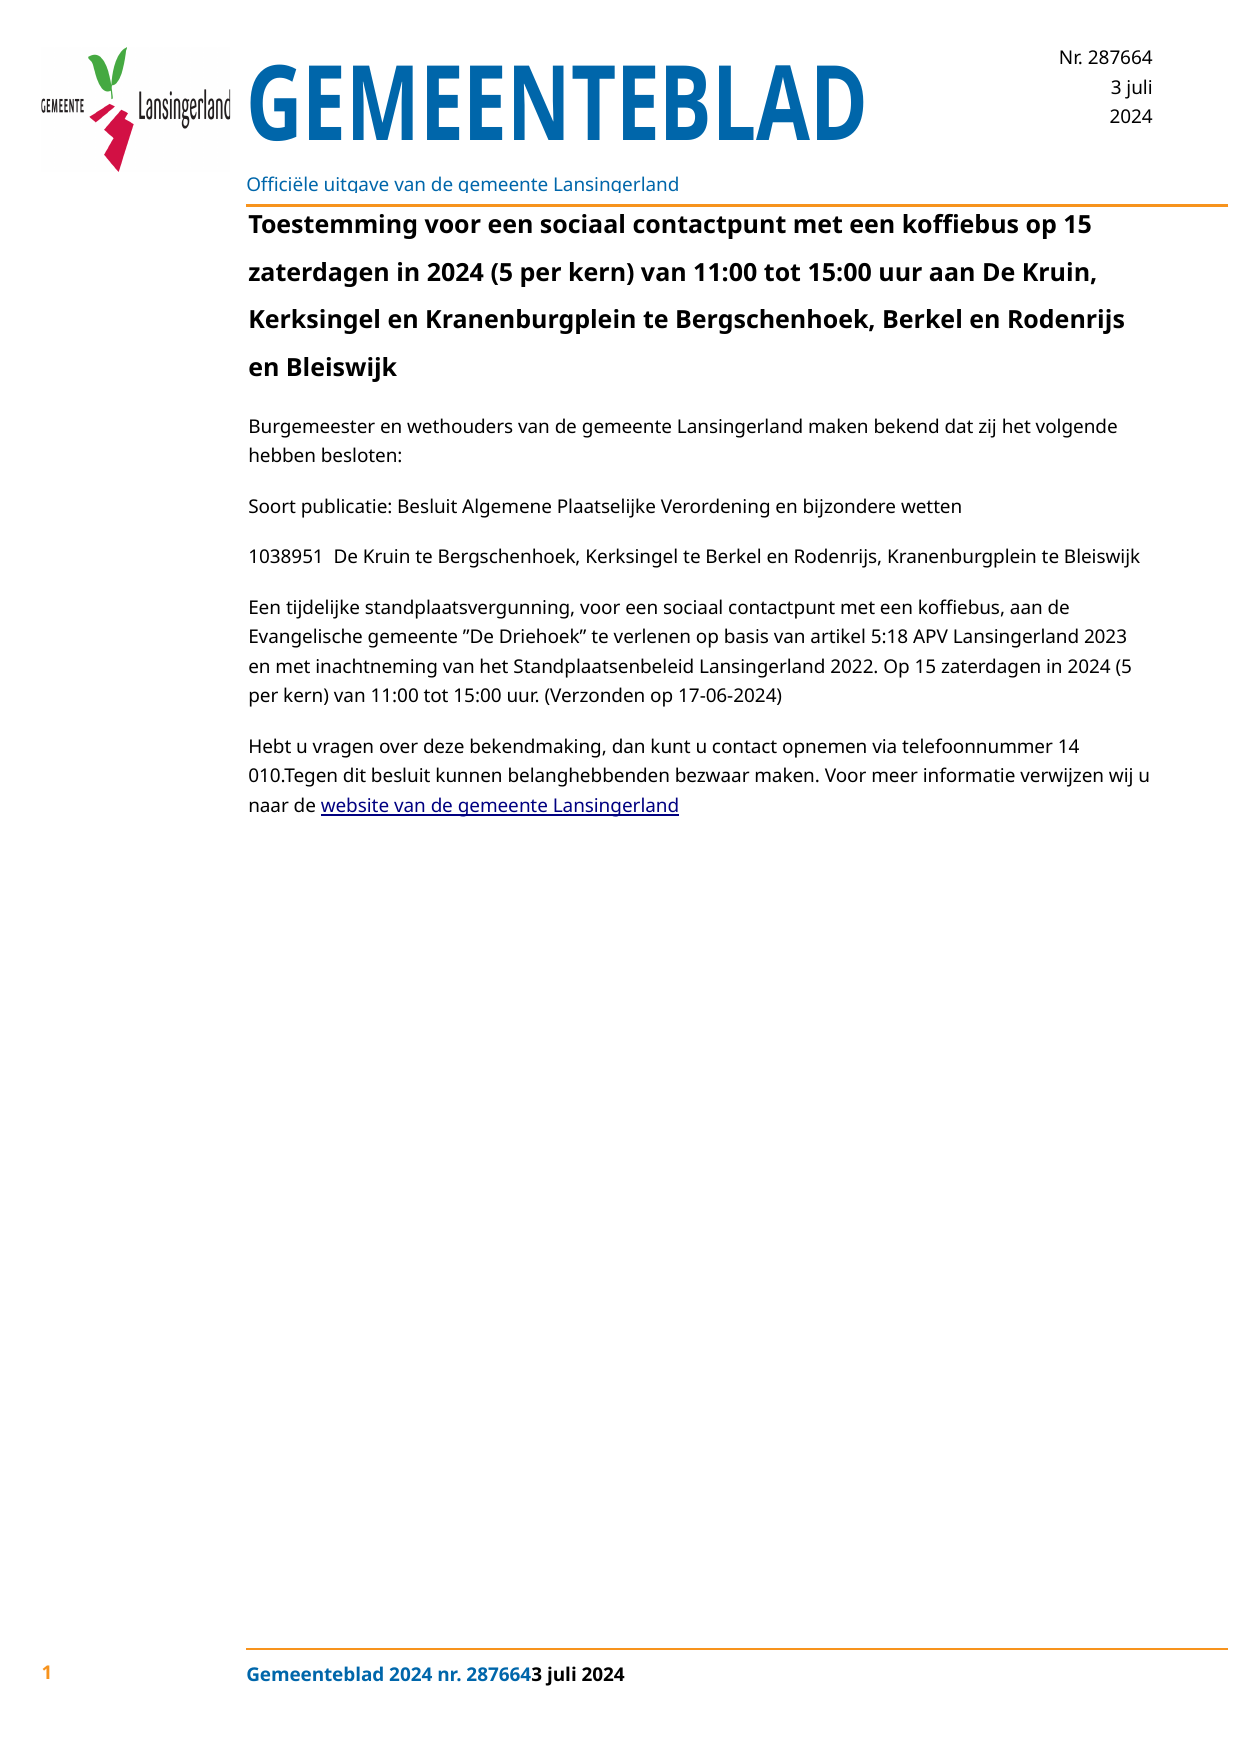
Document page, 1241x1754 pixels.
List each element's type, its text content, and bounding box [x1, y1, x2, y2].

text Burgemeester en wethouders van de gemeente Lansingerland maken bekend dat zij het volgende hebben besloten: [248, 413, 1152, 468]
picture [41, 47, 231, 172]
text Soort publicatie: Besluit Algemene Plaatselijke Verordening en bijzondere wetten [248, 493, 1152, 519]
text Een tijdelijke standplaatsvergunning, voor een sociaal contactpunt met een koffiebus, aan de Evangelische gemeente ”De Driehoek” te verlenen op basis van artikel 5:18 APV Lansingerland 2023 en met inachtneming van het Standplaatsenbeleid Lansingerland 2022. Op 15 zaterdagen in 2024 (5 per kern) van 11:00 tot 15:00 uur. (Verzonden op 17-06-2024) [248, 594, 1152, 708]
text Toestemming voor een sociaal contactpunt met een koffiebus op 15 zaterdagen in 2024 (5 per kern) van 11:00 tot 15:00 uur aan De Kruin, Kerksingel en Kranenburgplein te Bergschenhoek, Berkel en Rodenrijs en Bleiswijk [248, 207, 1152, 384]
text Hebt u vragen over deze bekendmaking, dan kunt u contact opnemen via telefoonnummer 14 010.Tegen dit besluit kunnen belanghebbenden bezwaar maken. Voor meer informatie verwijzen wij u naar de website van de gemeente Lansingerland [248, 733, 1152, 818]
text 1038951 De Kruin te Bergschenhoek, Kerksingel te Berkel en Rodenrijs, Kranenburgplein te Bleiswijk [248, 543, 1152, 569]
